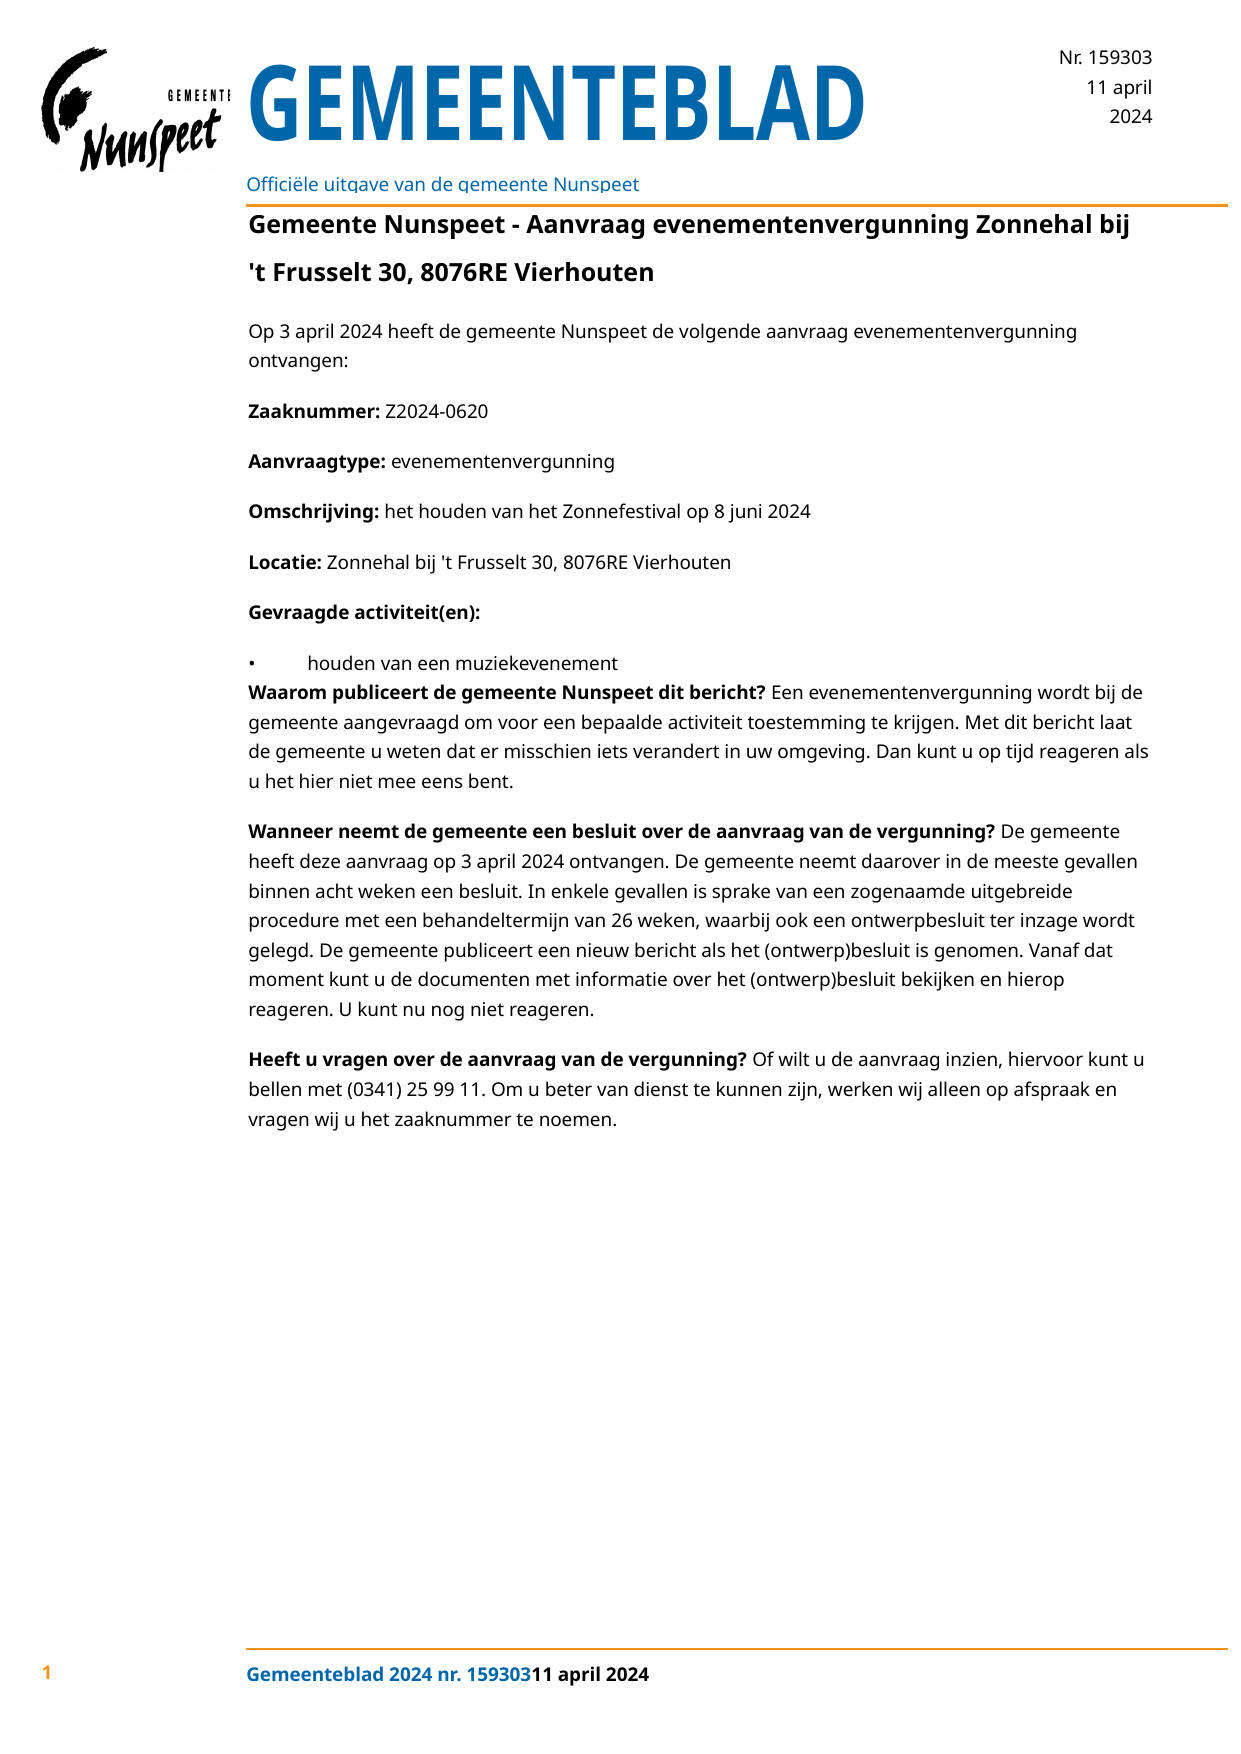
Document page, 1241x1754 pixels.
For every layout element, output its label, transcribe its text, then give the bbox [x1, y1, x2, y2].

text Op 3 april 2024 heeft de gemeente Nunspeet de volgende aanvraag evenementenvergunning ontvangen: [248, 318, 1152, 373]
text Gevraagde activiteit(en): [248, 599, 1152, 625]
text Locatie: Zonnehal bij 't Frusselt 30, 8076RE Vierhouten [248, 549, 1152, 575]
text Wanneer neemt de gemeente een besluit over de aanvraag van de vergunning? De gemeente heeft deze aanvraag op 3 april 2024 ontvangen. De gemeente neemt daarover in de meeste gevallen binnen acht weken een besluit. In enkele gevallen is sprake van een zogenaamde uitgebreide procedure met een behandeltermijn van 26 weken, waarbij ook een ontwerpbesluit ter inzage wordt gelegd. De gemeente publiceert een nieuw bericht als het (ontwerp)besluit is genomen. Vanaf dat moment kunt u de documenten met informatie over het (ontwerp)besluit bekijken en hierop reageren. U kunt nu nog niet reageren. [248, 819, 1152, 1022]
text Heeft u vragen over de aanvraag van de vergunning? Of wilt u de aanvraag inzien, hiervoor kunt u bellen met (0341) 25 99 11. Om u beter van dienst te kunnen zijn, werken wij alleen op afspraak en vragen wij u het zaaknummer te noemen. [248, 1047, 1152, 1132]
text Omschrijving: het houden van het Zonnefestival op 8 juni 2024 [248, 499, 1152, 524]
text Zaaknummer: Z2024-0620 [248, 398, 1152, 424]
list houden van een muziekevenement [248, 650, 1152, 676]
text Gemeente Nunspeet - Aanvraag evenementenvergunning Zonnehal bij 't Frusselt 30, 8076RE Vierhouten [248, 207, 1152, 288]
picture [41, 47, 231, 172]
text Waarom publiceert de gemeente Nunspeet dit bericht? Een evenementenvergunning wordt bij de gemeente aangevraagd om voor een bepaalde activiteit toestemming te krijgen. Met dit bericht laat de gemeente u weten dat er misschien iets verandert in uw omgeving. Dan kunt u op tijd reageren als u het hier niet mee eens bent. [248, 679, 1152, 794]
text Aanvraagtype: evenementenvergunning [248, 448, 1152, 474]
